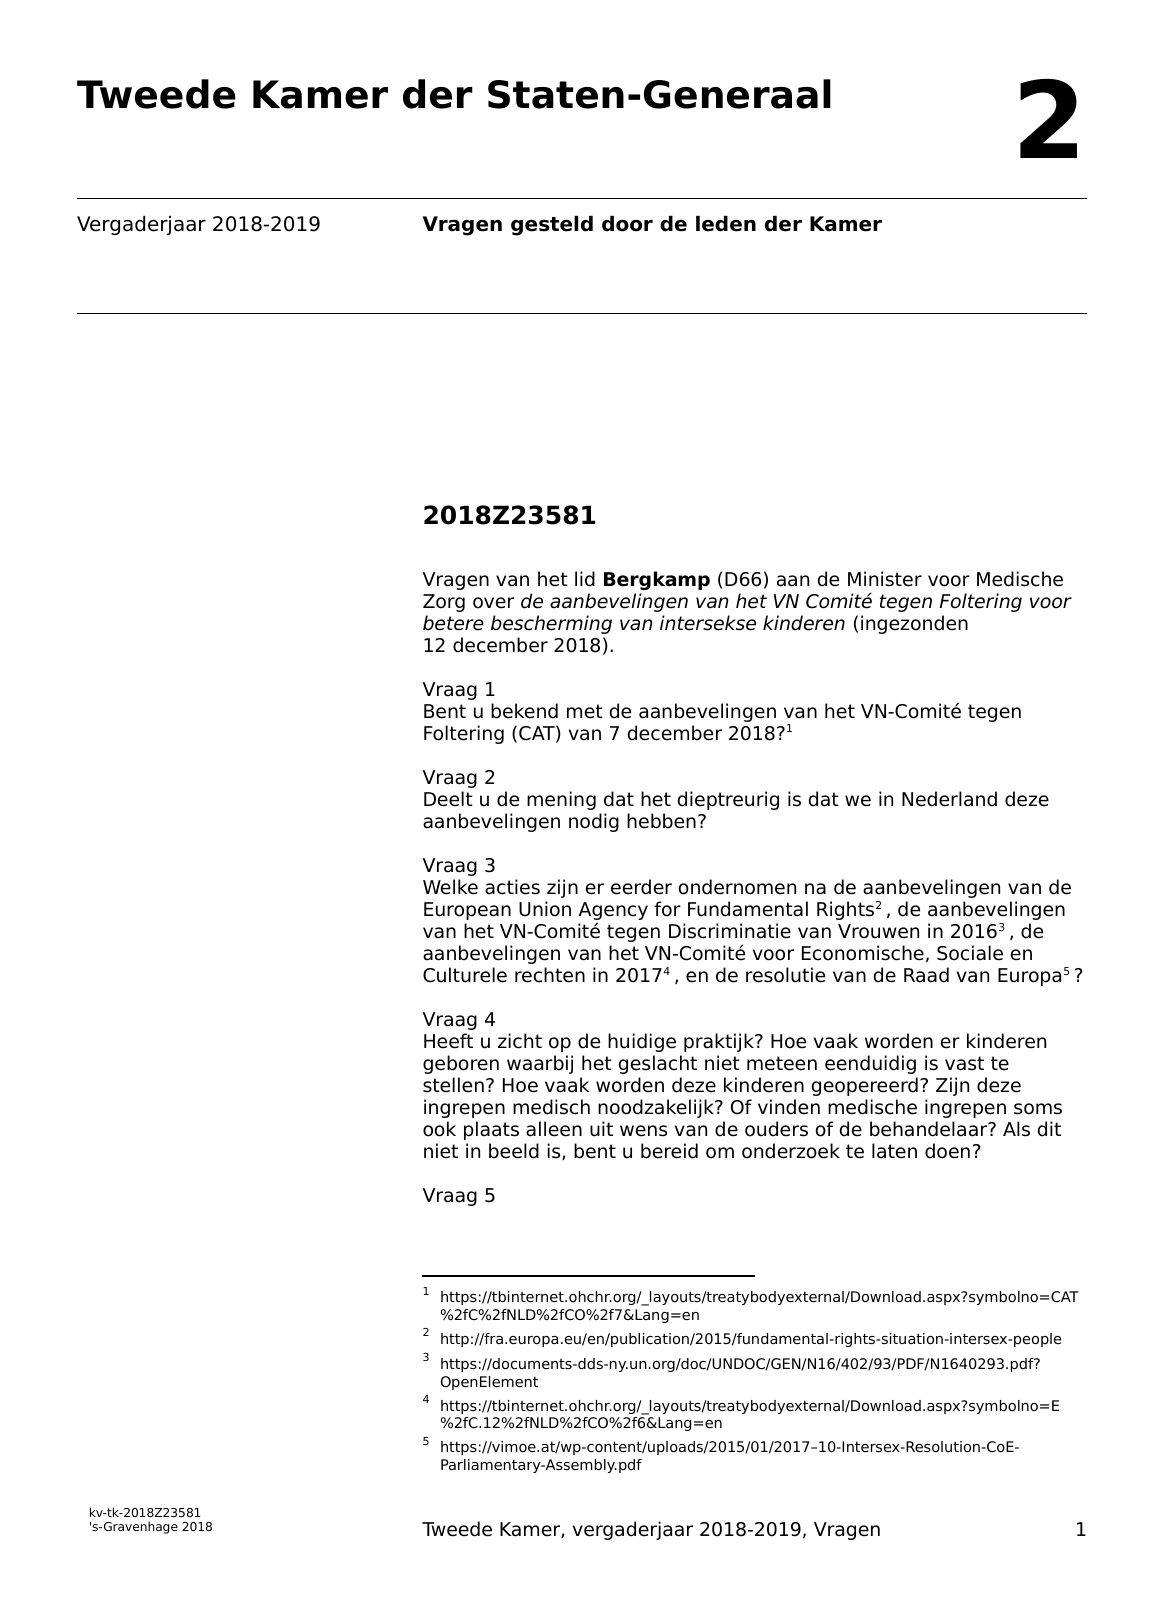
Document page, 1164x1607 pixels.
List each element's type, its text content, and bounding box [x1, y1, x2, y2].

text Vraag 4 [422, 1009, 1087, 1031]
text Deelt u de mening dat het dieptreurig is dat we in Nederland deze aanbevelingen nodig hebben? [422, 789, 1087, 833]
text Bent u bekend met de aanbevelingen van het VN-Comité tegen Foltering (CAT) van 7 december 2018? [422, 701, 1087, 745]
text https://tbinternet.ohchr.org/_layouts/treatybodyexternal/Download.aspx?symbolno=CAT%2fC%2fNLD%2fCO%2f7&Lang=en [422, 1285, 1087, 1324]
text Vraag 5 [422, 1185, 1087, 1207]
text kv-tk-2018Z23581 [88, 1506, 323, 1520]
text Vragen van het lid Bergkamp (D66) aan de Minister voor Medische Zorg over de aanbevelingen van het VN Comité tegen Foltering voor betere bescherming van intersekse kinderen (ingezonden 12 december 2018). [422, 569, 1087, 657]
table_header Tweede Kamer der Staten-Generaal [77, 59, 886, 198]
text 2018Z23581 [422, 501, 1087, 531]
table_header 2 [886, 59, 1087, 198]
table_cell Vergaderjaar 2018-2019 [77, 199, 422, 313]
text https://documents-dds-ny.un.org/doc/UNDOC/GEN/N16/402/93/PDF/N1640293.pdf?OpenElement [422, 1352, 1087, 1391]
text Vraag 2 [422, 767, 1087, 789]
text https://tbinternet.ohchr.org/_layouts/treatybodyexternal/Download.aspx?symbolno=E%2fC.12%2fNLD%2fCO%2f6&Lang=en [422, 1393, 1087, 1432]
text 's-Gravenhage 2018 [88, 1520, 323, 1534]
text Vraag 1 [422, 679, 1087, 701]
text http://fra.europa.eu/en/publication/2015/fundamental-rights-situation-intersex-people [422, 1327, 1087, 1349]
table_cell Vragen gesteld door de leden der Kamer [422, 199, 1087, 313]
text https://vimoe.at/wp-content/uploads/2015/01/2017–10-Intersex-Resolution-CoE-Parliamentary-Assembly.pdf [422, 1435, 1087, 1474]
text Heeft u zicht op de huidige praktijk? Hoe vaak worden er kinderen geboren waarbij het geslacht niet meteen eenduidig is vast te stellen? Hoe vaak worden deze kinderen geopereerd? Zijn deze ingrepen medisch noodzakelijk? Of vinden medische ingrepen soms ook plaats alleen uit wens van de ouders of de behandelaar? Als dit niet in beeld is, bent u bereid om onderzoek te laten doen? [422, 1031, 1087, 1163]
text Welke acties zijn er eerder ondernomen na de aanbevelingen van de European Union Agency for Fundamental Rights, de aanbevelingen van het VN-Comité tegen Discriminatie van Vrouwen in 2016, de aanbevelingen van het VN-Comité voor Economische, Sociale en Culturele rechten in 2017, en de resolutie van de Raad van Europa? [422, 877, 1087, 987]
text Vraag 3 [422, 855, 1087, 877]
